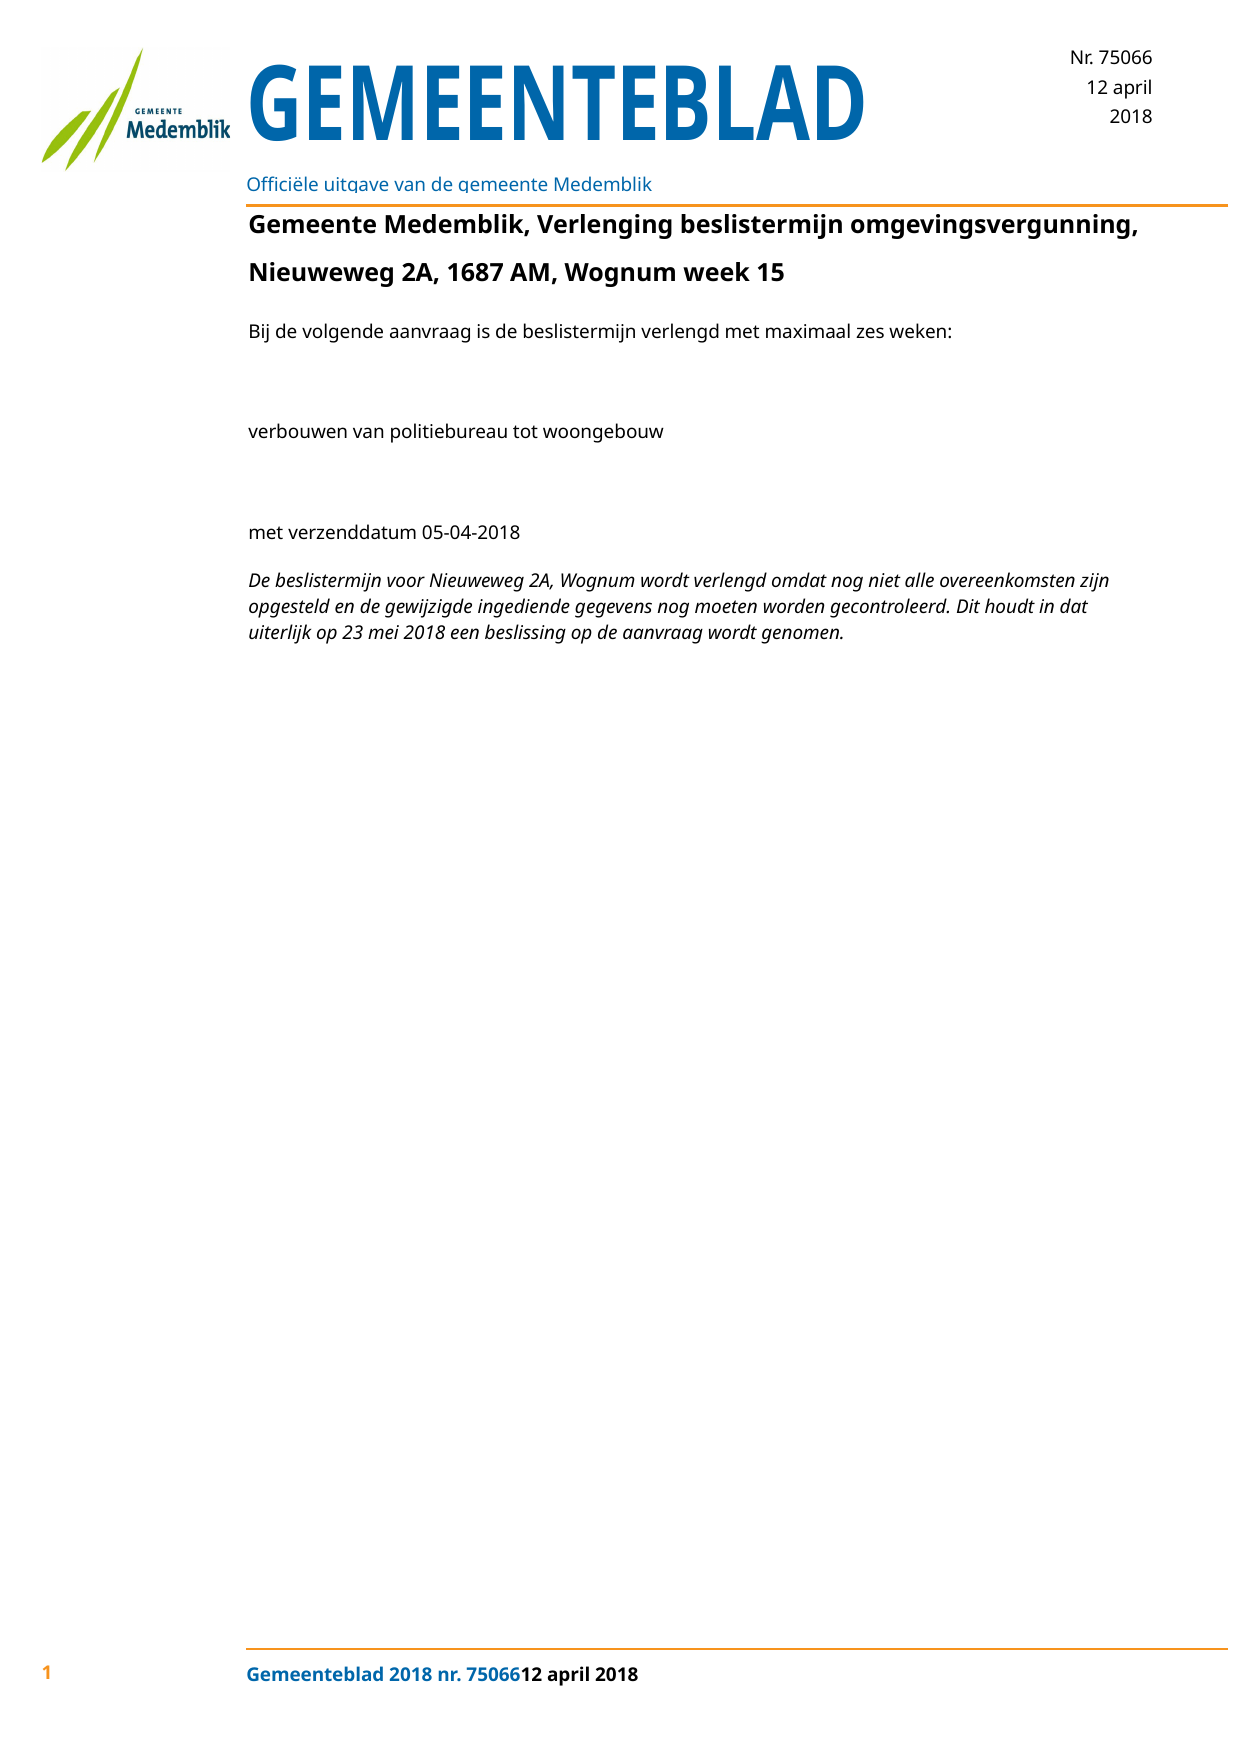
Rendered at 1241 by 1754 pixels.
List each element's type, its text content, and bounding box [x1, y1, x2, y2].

text De beslistermijn voor Nieuweweg 2A, Wognum wordt verlengd omdat nog niet alle overeenkomsten zijn opgesteld en de gewijzigde ingediende gegevens nog moeten worden gecontroleerd. Dit houdt in dat uiterlijk op 23 mei 2018 een beslissing op de aanvraag wordt genomen. [248, 567, 1152, 644]
text Bij de volgende aanvraag is de beslistermijn verlengd met maximaal zes weken: [248, 318, 1152, 344]
text Gemeente Medemblik, Verlenging beslistermijn omgevingsvergunning, Nieuweweg 2A, 1687 AM, Wognum week 15 [248, 207, 1152, 288]
picture [41, 47, 231, 172]
text verbouwen van politiebureau tot woongebouw [248, 419, 1152, 444]
text met verzenddatum 05-04-2018 [248, 519, 1152, 545]
